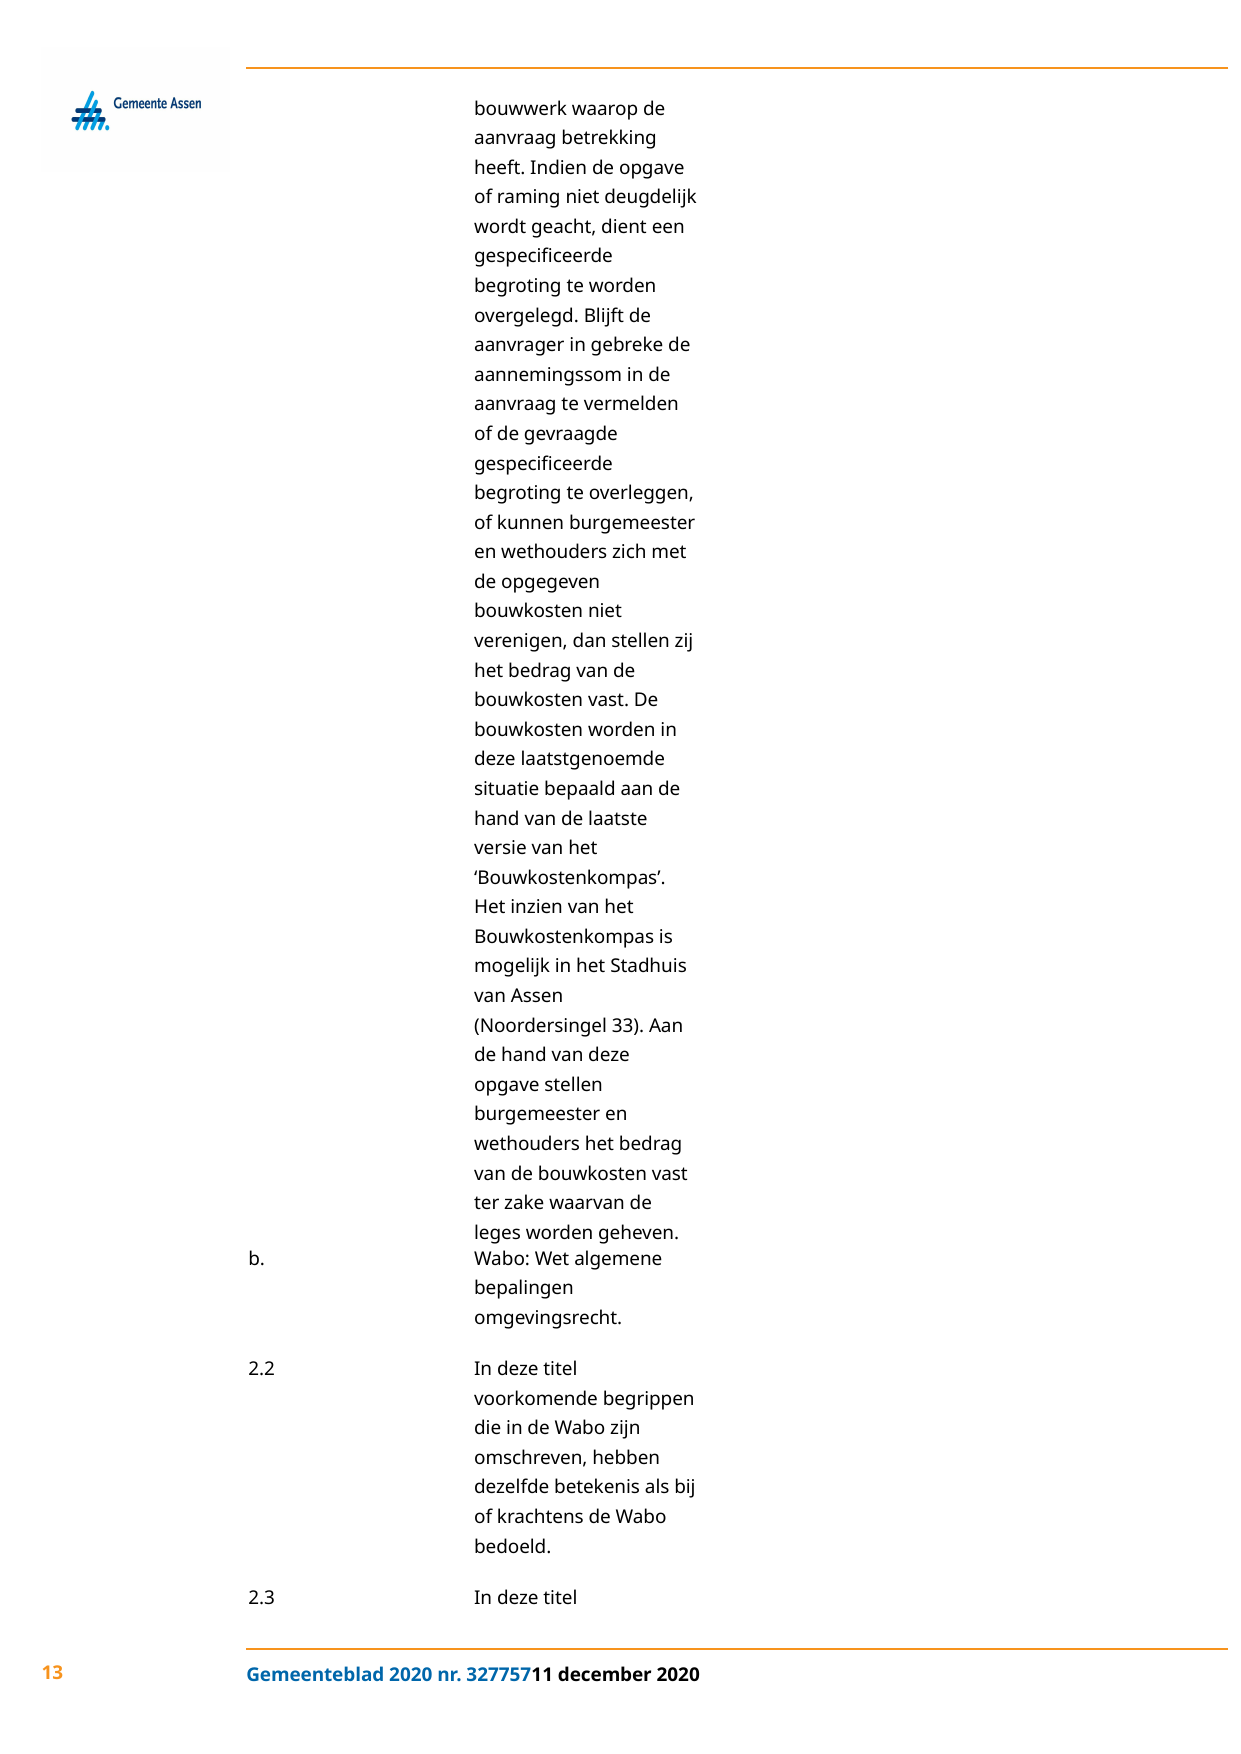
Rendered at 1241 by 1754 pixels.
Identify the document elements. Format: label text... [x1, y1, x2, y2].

table_cell [926, 1245, 1152, 1329]
table_cell In deze titel [474, 1584, 700, 1610]
table_cell [926, 1355, 1152, 1558]
table_cell [700, 1559, 926, 1584]
table_cell [474, 1330, 700, 1355]
table_cell [700, 1245, 926, 1329]
table_cell [248, 1330, 474, 1355]
table_cell In deze titel voorkomende begrippen die in de Wabo zijn omschreven, hebben dezelfde betekenis als bij of krachtens de Wabo bedoeld. [474, 1355, 700, 1558]
table_cell [700, 1584, 926, 1610]
table_cell [926, 95, 1152, 1245]
table_cell [700, 1355, 926, 1558]
table_cell 2.3 [248, 1584, 474, 1610]
table_cell [474, 1559, 700, 1584]
table_cell 2.2 [248, 1355, 474, 1558]
table_cell [926, 1330, 1152, 1355]
table_cell [926, 1584, 1152, 1610]
table_cell [926, 1559, 1152, 1584]
picture [41, 47, 231, 172]
table_cell [248, 1559, 474, 1584]
table_cell [248, 95, 474, 1245]
table_cell b. [248, 1245, 474, 1329]
table_cell bouwwerk waarop de aanvraag betrekking heeft. Indien de opgave of raming niet deugdelijk wordt geacht, dient een gespecificeerde begroting te worden overgelegd. Blijft de aanvrager in gebreke de aannemingssom in de aanvraag te vermelden of de gevraagde gespecificeerde begroting te overleggen, of kunnen burgemeester en wethouders zich met de opgegeven bouwkosten niet verenigen, dan stellen zij het bedrag van de bouwkosten vast. De bouwkosten worden in deze laatstgenoemde situatie bepaald aan de hand van de laatste versie van het ‘Bouwkostenkompas’. Het inzien van het Bouwkostenkompas is mogelijk in het Stadhuis van Assen (Noordersingel 33). Aan de hand van deze opgave stellen burgemeester en wethouders het bedrag van de bouwkosten vast ter zake waarvan de leges worden geheven. [474, 95, 700, 1245]
table_cell [700, 95, 926, 1245]
table_cell Wabo: Wet algemene bepalingen omgevingsrecht. [474, 1245, 700, 1329]
table_cell [700, 1330, 926, 1355]
